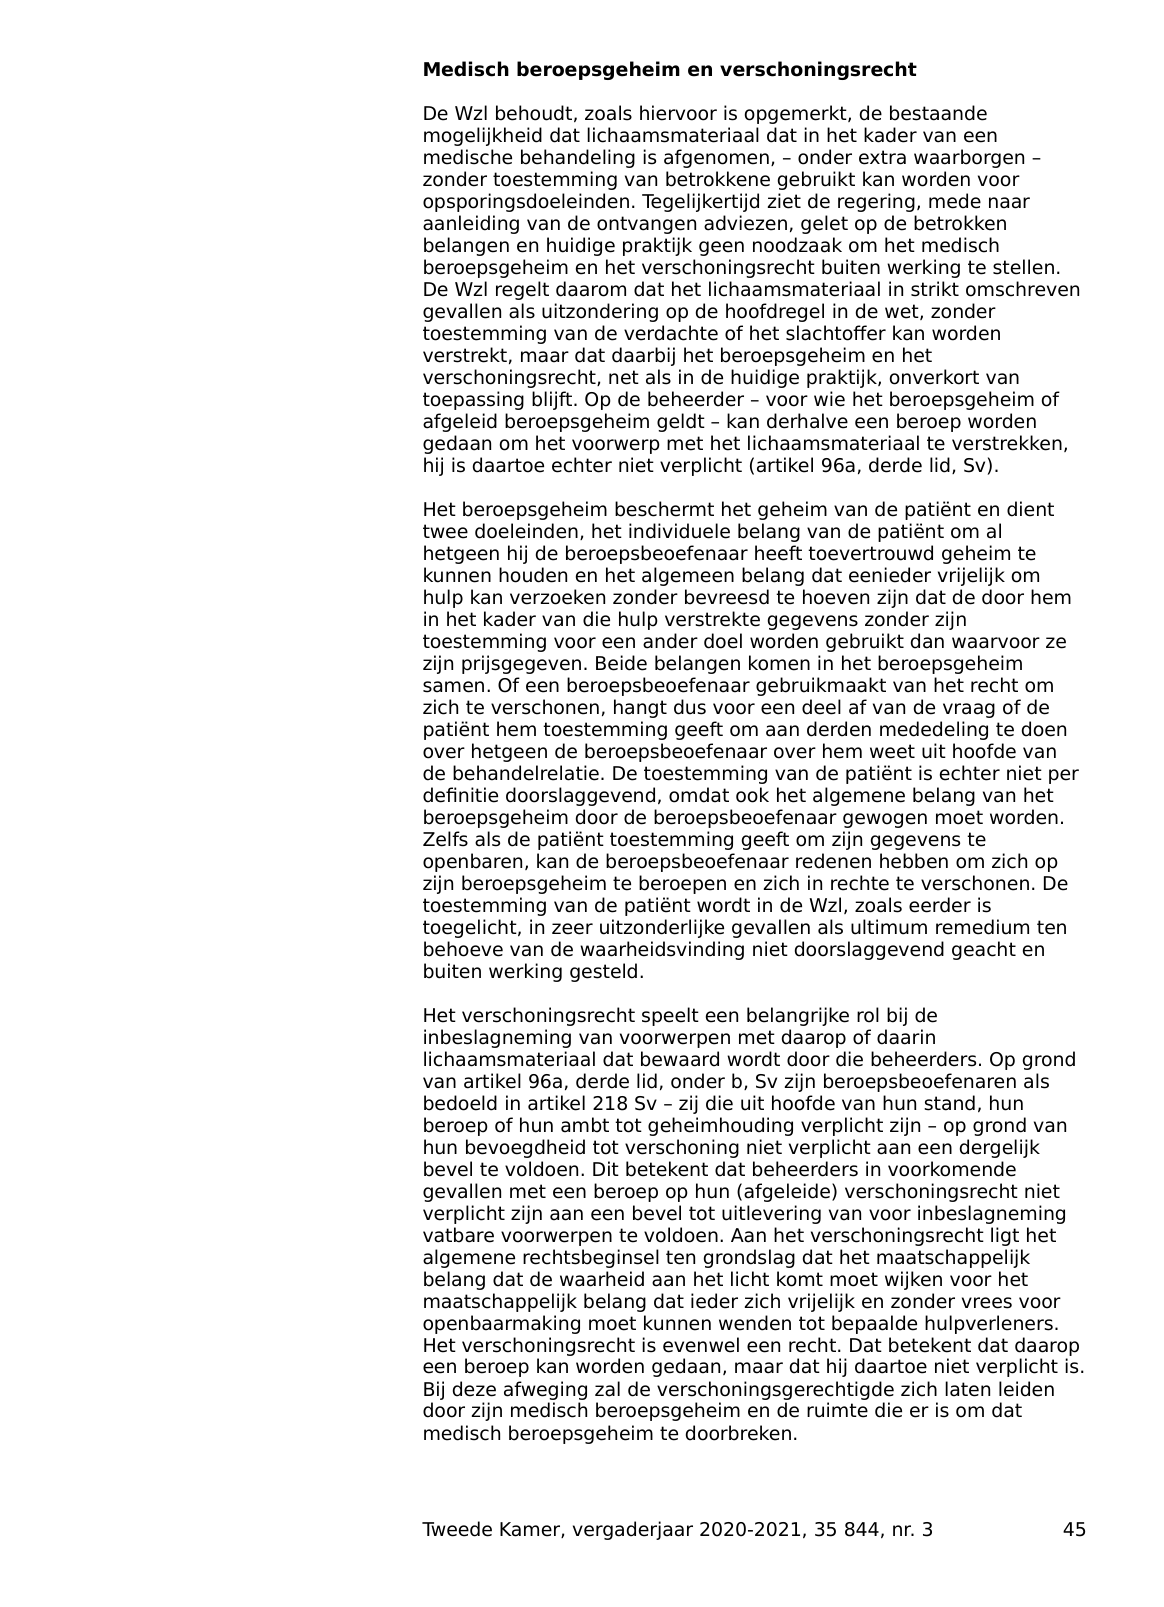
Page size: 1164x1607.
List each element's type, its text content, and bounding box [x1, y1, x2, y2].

text Het verschoningsrecht speelt een belangrijke rol bij de inbeslagneming van voorwerpen met daarop of daarin lichaamsmateriaal dat bewaard wordt door die beheerders. Op grond van artikel 96a, derde lid, onder b, Sv zijn beroepsbeoefenaren als bedoeld in artikel 218 Sv – zij die uit hoofde van hun stand, hun beroep of hun ambt tot geheimhouding verplicht zijn – op grond van hun bevoegdheid tot verschoning niet verplicht aan een dergelijk bevel te voldoen. Dit betekent dat beheerders in voorkomende gevallen met een beroep op hun (afgeleide) verschoningsrecht niet verplicht zijn aan een bevel tot uitlevering van voor inbeslagneming vatbare voorwerpen te voldoen. Aan het verschoningsrecht ligt het algemene rechtsbeginsel ten grondslag dat het maatschappelijk belang dat de waarheid aan het licht komt moet wijken voor het maatschappelijk belang dat ieder zich vrijelijk en zonder vrees voor openbaarmaking moet kunnen wenden tot bepaalde hulpverleners. Het verschoningsrecht is evenwel een recht. Dat betekent dat daarop een beroep kan worden gedaan, maar dat hij daartoe niet verplicht is. Bij deze afweging zal de verschoningsgerechtigde zich laten leiden door zijn medisch beroepsgeheim en de ruimte die er is om dat medisch beroepsgeheim te doorbreken. [422, 1005, 1087, 1444]
text Het beroepsgeheim beschermt het geheim van de patiënt en dient twee doeleinden, het individuele belang van de patiënt om al hetgeen hij de beroepsbeoefenaar heeft toevertrouwd geheim te kunnen houden en het algemeen belang dat eenieder vrijelijk om hulp kan verzoeken zonder bevreesd te hoeven zijn dat de door hem in het kader van die hulp verstrekte gegevens zonder zijn toestemming voor een ander doel worden gebruikt dan waarvoor ze zijn prijsgegeven. Beide belangen komen in het beroepsgeheim samen. Of een beroepsbeoefenaar gebruikmaakt van het recht om zich te verschonen, hangt dus voor een deel af van de vraag of de patiënt hem toestemming geeft om aan derden mededeling te doen over hetgeen de beroepsbeoefenaar over hem weet uit hoofde van de behandelrelatie. De toestemming van de patiënt is echter niet per definitie doorslaggevend, omdat ook het algemene belang van het beroepsgeheim door de beroepsbeoefenaar gewogen moet worden. [422, 499, 1087, 829]
text Zelfs als de patiënt toestemming geeft om zijn gegevens te openbaren, kan de beroepsbeoefenaar redenen hebben om zich op zijn beroepsgeheim te beroepen en zich in rechte te verschonen. De toestemming van de patiënt wordt in de Wzl, zoals eerder is toegelicht, in zeer uitzonderlijke gevallen als ultimum remedium ten behoeve van de waarheidsvinding niet doorslaggevend geacht en buiten werking gesteld. [422, 829, 1087, 983]
text De Wzl behoudt, zoals hiervoor is opgemerkt, de bestaande mogelijkheid dat lichaamsmateriaal dat in het kader van een medische behandeling is afgenomen, – onder extra waarborgen – zonder toestemming van betrokkene gebruikt kan worden voor opsporingsdoeleinden. Tegelijkertijd ziet de regering, mede naar aanleiding van de ontvangen adviezen, gelet op de betrokken belangen en huidige praktijk geen noodzaak om het medisch beroepsgeheim en het verschoningsrecht buiten werking te stellen. De Wzl regelt daarom dat het lichaamsmateriaal in strikt omschreven gevallen als uitzondering op de hoofdregel in de wet, zonder toestemming van de verdachte of het slachtoffer kan worden verstrekt, maar dat daarbij het beroepsgeheim en het verschoningsrecht, net als in de huidige praktijk, onverkort van toepassing blijft. Op de beheerder – voor wie het beroepsgeheim of afgeleid beroepsgeheim geldt – kan derhalve een beroep worden gedaan om het voorwerp met het lichaamsmateriaal te verstrekken, hij is daartoe echter niet verplicht (artikel 96a, derde lid, Sv). [422, 103, 1087, 477]
subtitle Medisch beroepsgeheim en verschoningsrecht [422, 59, 1087, 81]
